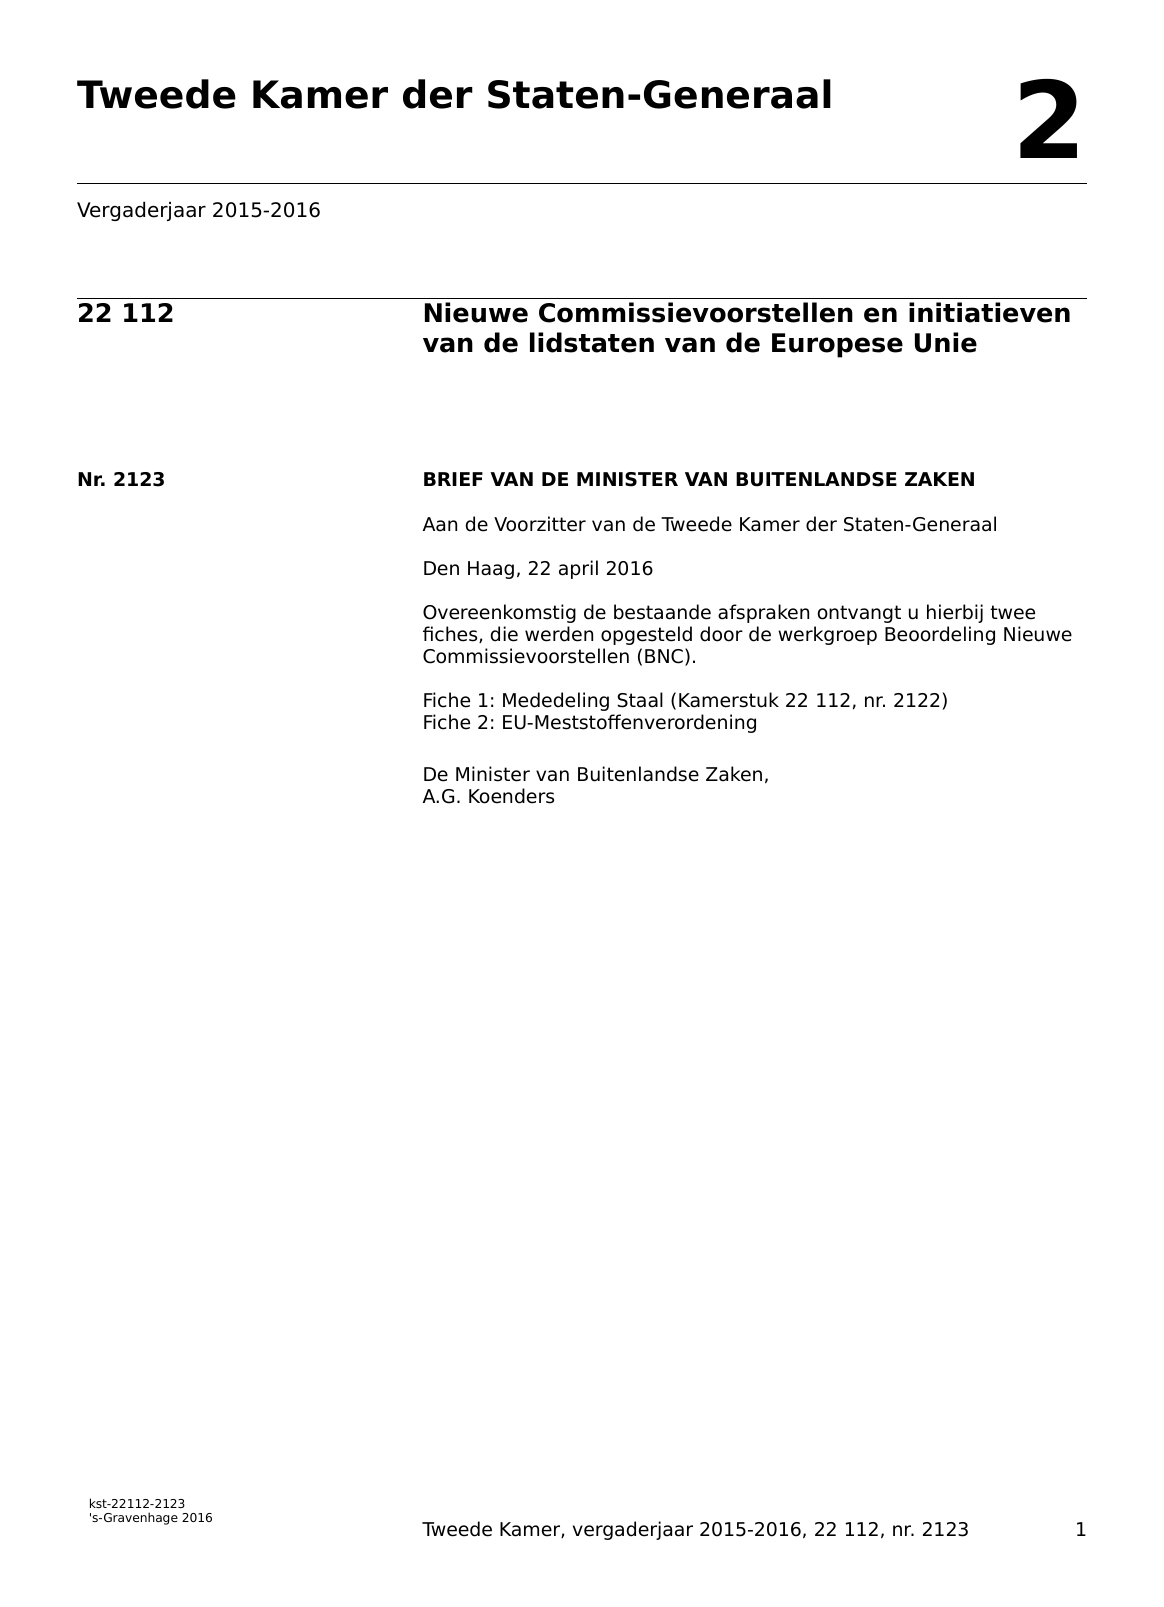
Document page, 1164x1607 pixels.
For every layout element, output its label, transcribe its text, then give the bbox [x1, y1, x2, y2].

table_cell Vergaderjaar 2015-2016 [77, 184, 1087, 298]
text Aan de Voorzitter van de Tweede Kamer der Staten-Generaal [422, 513, 1087, 536]
subtitle Nr. 2123 BRIEF VAN DE MINISTER VAN BUITENLANDSE ZAKEN [77, 469, 1087, 491]
text De Minister van Buitenlandse Zaken, A.G. Koenders [422, 764, 1087, 808]
table_header 2 [886, 59, 1087, 183]
text Overeenkomstig de bestaande afspraken ontvangt u hierbij twee fiches, die werden opgesteld door de werkgroep Beoordeling Nieuwe Commissievoorstellen (BNC). [422, 602, 1087, 668]
table_header Tweede Kamer der Staten-Generaal [77, 59, 886, 183]
text kst-22112-2123 [88, 1497, 323, 1511]
text 's-Gravenhage 2016 [88, 1511, 323, 1525]
subtitle 22 112 Nieuwe Commissievoorstellen en initiatieven van de lidstaten van de Europese Unie [77, 299, 1087, 358]
text Den Haag, 22 april 2016 [422, 558, 1087, 580]
text Fiche 1: Mededeling Staal (Kamerstuk 22 112, nr. 2122) [422, 690, 1087, 712]
text Fiche 2: EU-Meststoffenverordening [422, 712, 1087, 734]
